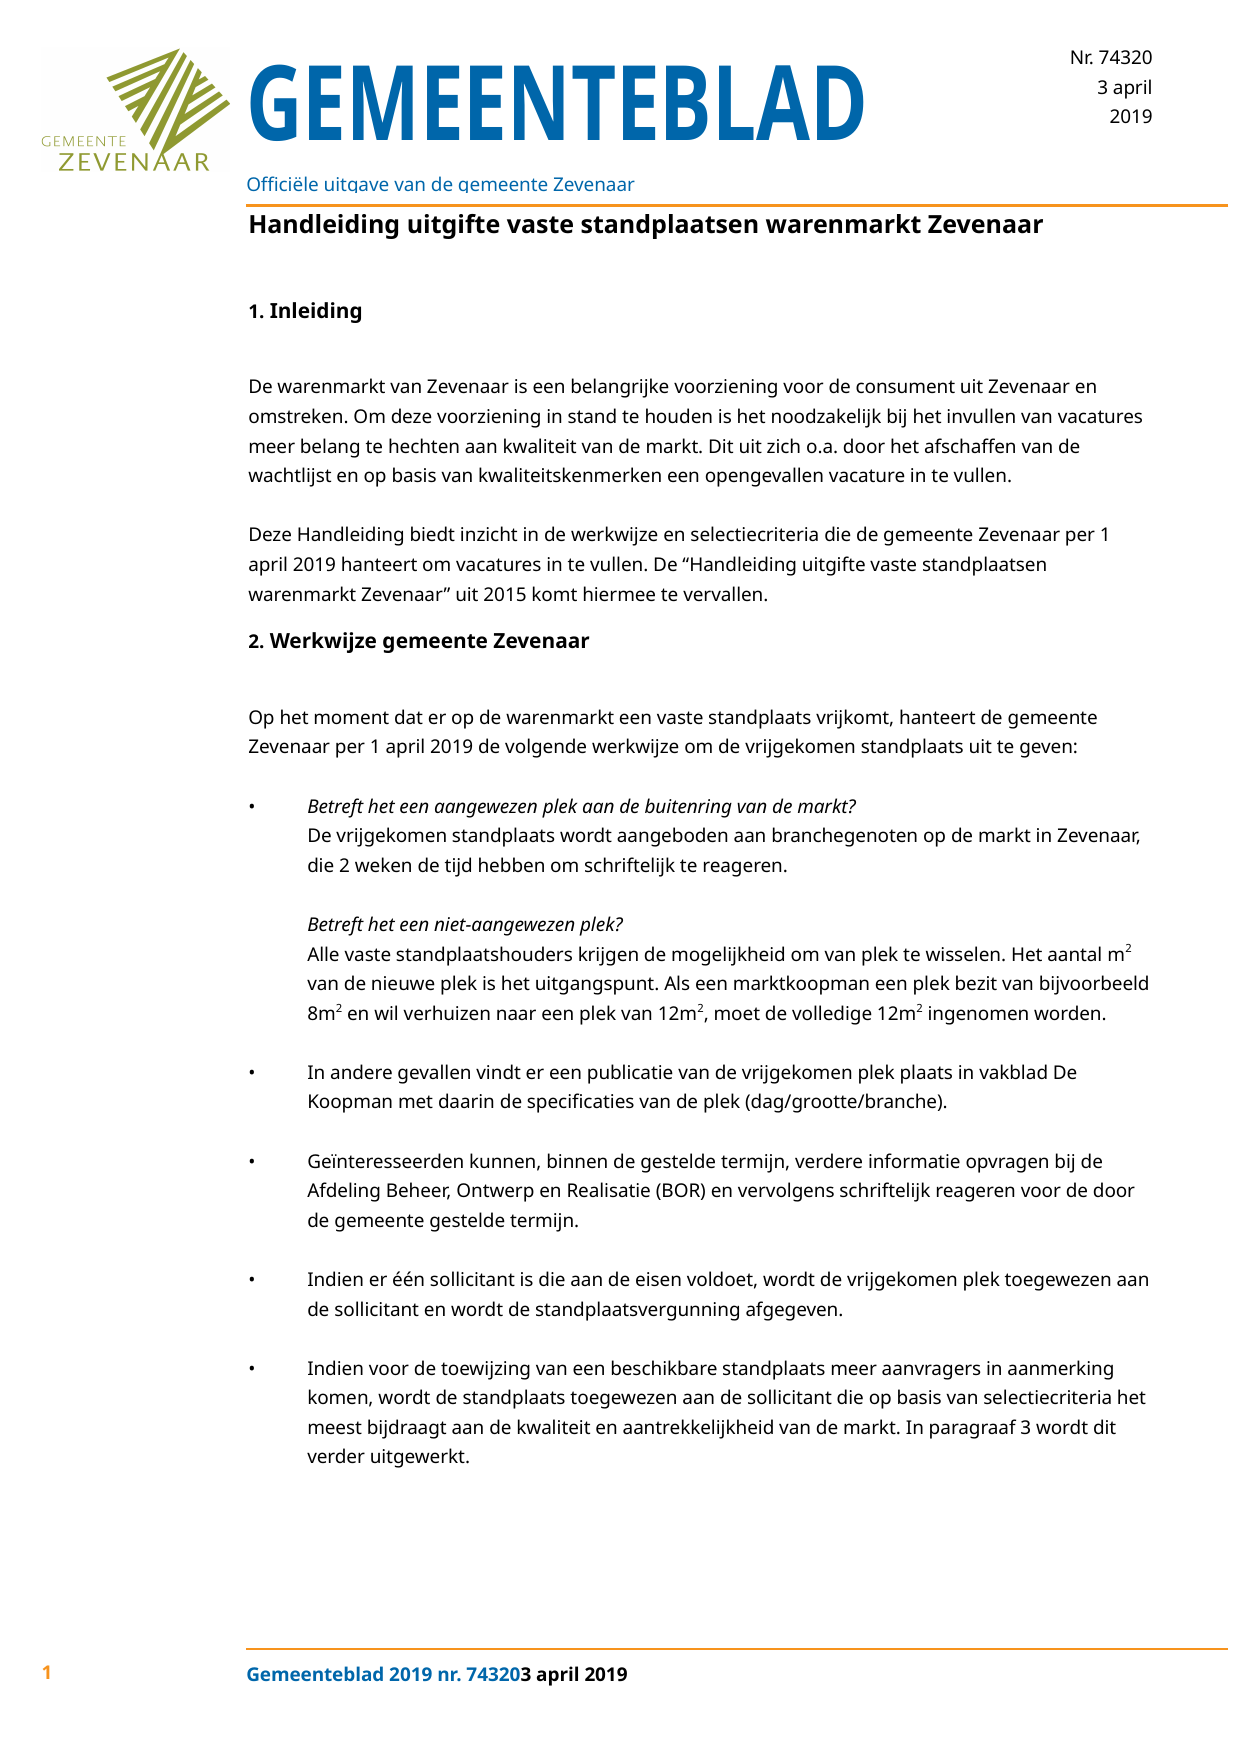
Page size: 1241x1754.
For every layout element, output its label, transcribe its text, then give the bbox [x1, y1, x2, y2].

text Deze Handleiding biedt inzicht in de werkwijze en selectiecriteria die de gemeente Zevenaar per 1 april 2019 hanteert om vacatures in te vullen. De “Handleiding uitgifte vaste standplaatsen warenmarkt Zevenaar” uit 2015 komt hiermee te vervallen. [248, 522, 1152, 607]
list De vrijgekomen standplaats wordt aangeboden aan branchegenoten op de markt in Zevenaar, die 2 weken de tijd hebben om schriftelijk te reageren. [248, 822, 1152, 878]
list Alle vaste standplaatshouders krijgen de mogelijkheid om van plek te wisselen. Het aantal m2 van de nieuwe plek is het uitgangspunt. Als een marktkoopman een plek bezit van bijvoorbeeld 8m2 en wil verhuizen naar een plek van 12m2, moet de volledige 12m2 ingenomen worden. [248, 941, 1152, 1026]
list Indien voor de toewijzing van een beschikbare standplaats meer aanvragers in aanmerking komen, wordt de standplaats toegewezen aan de sollicitant die op basis van selectiecriteria het meest bijdraagt aan de kwaliteit en aantrekkelijkheid van de markt. In paragraaf 3 wordt dit verder uitgewerkt. [248, 1355, 1152, 1469]
list Indien er één sollicitant is die aan de eisen voldoet, wordt de vrijgekomen plek toegewezen aan de sollicitant en wordt de standplaatsvergunning afgegeven. [248, 1266, 1152, 1322]
list Betreft het een aangewezen plek aan de buitenring van de markt? [248, 793, 1152, 819]
list Geïnteresseerden kunnen, binnen de gestelde termijn, verdere informatie opvragen bij de Afdeling Beheer, Ontwerp en Realisatie (BOR) en vervolgens schriftelijk reageren voor de door de gemeente gestelde termijn. [248, 1148, 1152, 1233]
picture [41, 47, 231, 172]
text 2. Werkwijze gemeente Zevenaar [248, 626, 1152, 655]
list In andere gevallen vindt er een publicatie van de vrijgekomen plek plaats in vakblad De Koopman met daarin de specificaties van de plek (dag/grootte/branche). [248, 1059, 1152, 1114]
text De warenmarkt van Zevenaar is een belangrijke voorziening voor de consument uit Zevenaar en omstreken. Om deze voorziening in stand te houden is het noodzakelijk bij het invullen van vacatures meer belang te hechten aan kwaliteit van de markt. Dit uit zich o.a. door het afschaffen van de wachtlijst en op basis van kwaliteitskenmerken een opengevallen vacature in te vullen. [248, 374, 1152, 488]
list Betreft het een niet-aangewezen plek? [248, 911, 1152, 937]
text 1. Inleiding [248, 296, 1152, 324]
text Handleiding uitgifte vaste standplaatsen warenmarkt Zevenaar [248, 207, 1152, 241]
text Op het moment dat er op de warenmarkt een vaste standplaats vrijkomt, hanteert de gemeente Zevenaar per 1 april 2019 de volgende werkwijze om de vrijgekomen standplaats uit te geven: [248, 704, 1152, 759]
